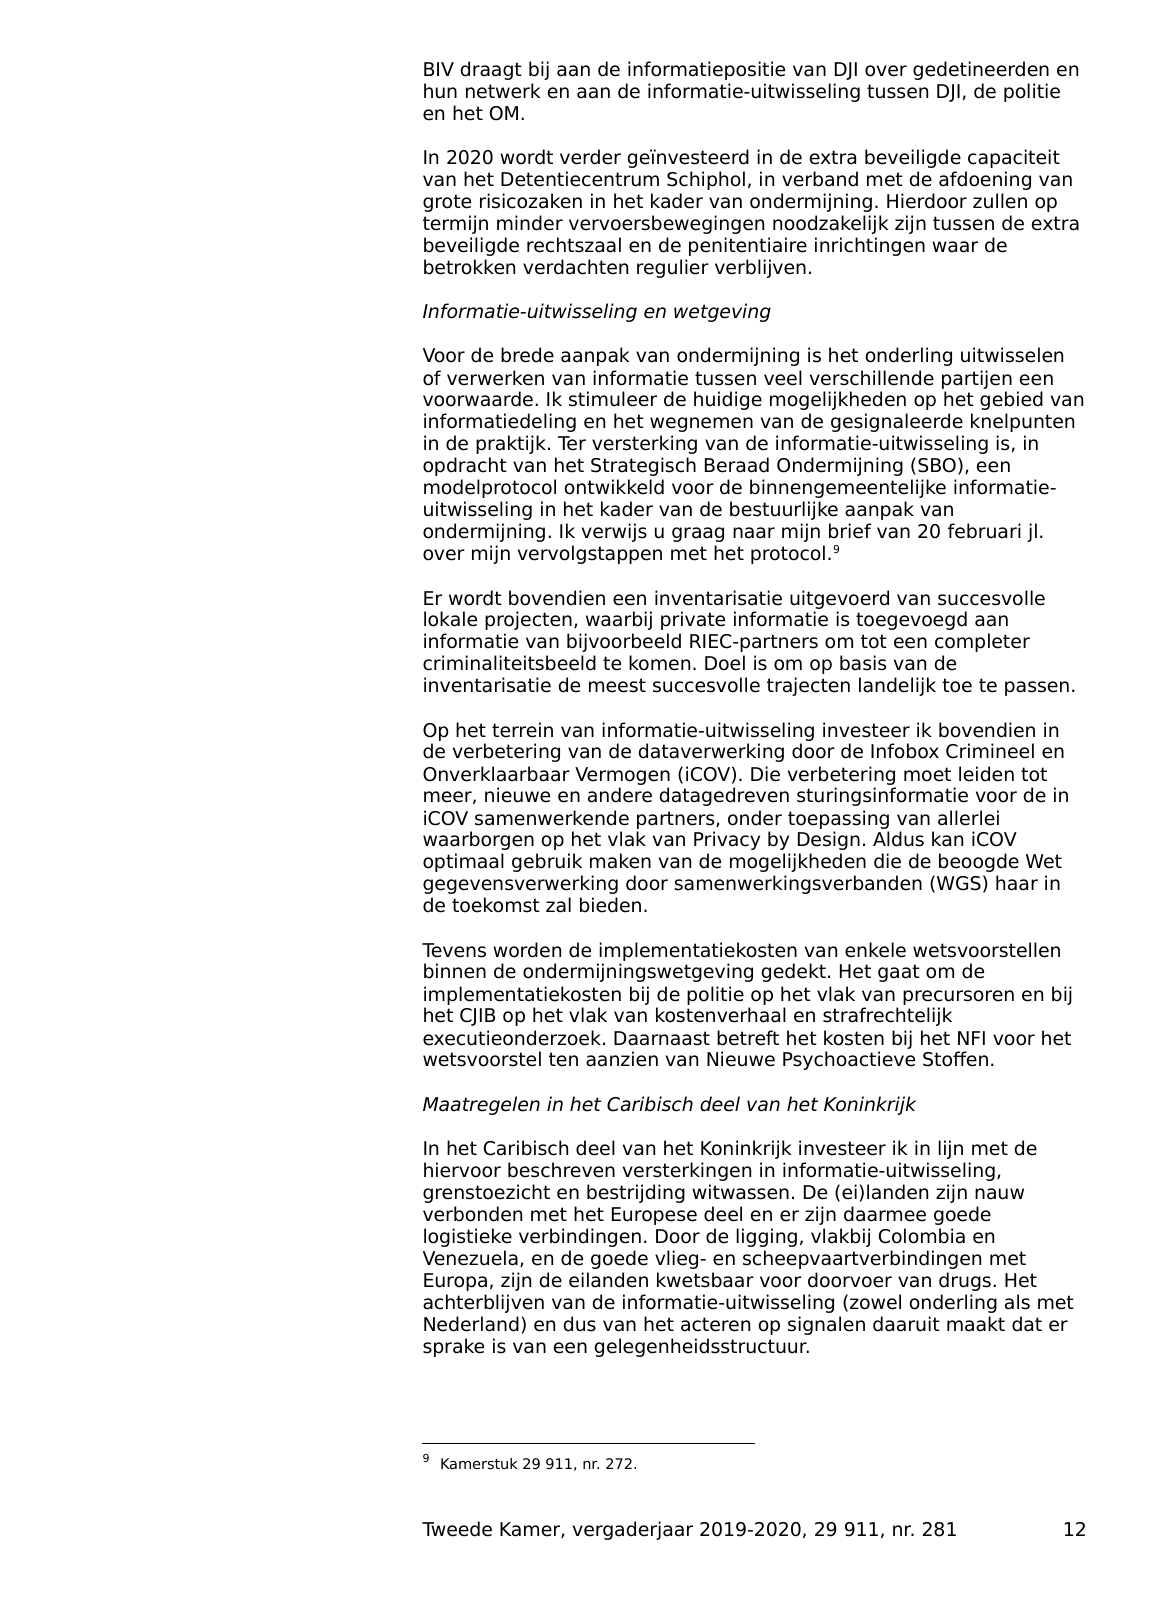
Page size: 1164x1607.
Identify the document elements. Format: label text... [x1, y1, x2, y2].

text In 2020 wordt verder geïnvesteerd in de extra beveiligde capaciteit van het Detentiecentrum Schiphol, in verband met de afdoening van grote risicozaken in het kader van ondermijning. Hierdoor zullen op termijn minder vervoersbewegingen noodzakelijk zijn tussen de extra beveiligde rechtszaal en de penitentiaire inrichtingen waar de betrokken verdachten regulier verblijven. [422, 147, 1087, 279]
text Kamerstuk 29 911, nr. 272. [422, 1452, 1087, 1474]
text BIV draagt bij aan de informatiepositie van DJI over gedetineerden en hun netwerk en aan de informatie-uitwisseling tussen DJI, de politie en het OM. [422, 59, 1087, 125]
subtitle Informatie-uitwisseling en wetgeving [422, 301, 1087, 323]
text Tevens worden de implementatiekosten van enkele wetsvoorstellen binnen de ondermijningswetgeving gedekt. Het gaat om de implementatiekosten bij de politie op het vlak van precursoren en bij het CJIB op het vlak van kostenverhaal en strafrechtelijk executieonderzoek. Daarnaast betreft het kosten bij het NFI voor het wetsvoorstel ten aanzien van Nieuwe Psychoactieve Stoffen. [422, 939, 1087, 1071]
text In het Caribisch deel van het Koninkrijk investeer ik in lijn met de hiervoor beschreven versterkingen in informatie-uitwisseling, grenstoezicht en bestrijding witwassen. De (ei)landen zijn nauw verbonden met het Europese deel en er zijn daarmee goede logistieke verbindingen. Door de ligging, vlakbij Colombia en Venezuela, en de goede vlieg- en scheepvaartverbindingen met Europa, zijn de eilanden kwetsbaar voor doorvoer van drugs. Het achterblijven van de informatie-uitwisseling (zowel onderling als met Nederland) en dus van het acteren op signalen daaruit maakt dat er sprake is van een gelegenheidsstructuur. [422, 1138, 1087, 1357]
text Er wordt bovendien een inventarisatie uitgevoerd van succesvolle lokale projecten, waarbij private informatie is toegevoegd aan informatie van bijvoorbeeld RIEC-partners om tot een completer criminaliteitsbeeld te komen. Doel is om op basis van de inventarisatie de meest succesvolle trajecten landelijk toe te passen. [422, 587, 1087, 697]
subtitle Maatregelen in het Caribisch deel van het Koninkrijk [422, 1093, 1087, 1116]
text Voor de brede aanpak van ondermijning is het onderling uitwisselen of verwerken van informatie tussen veel verschillende partijen een voorwaarde. Ik stimuleer de huidige mogelijkheden op het gebied van informatiedeling en het wegnemen van de gesignaleerde knelpunten in de praktijk. Ter versterking van de informatie-uitwisseling is, in opdracht van het Strategisch Beraad Ondermijning (SBO), een modelprotocol ontwikkeld voor de binnengemeentelijke informatie-uitwisseling in het kader van de bestuurlijke aanpak van ondermijning. Ik verwijs u graag naar mijn brief van 20 februari jl. over mijn vervolgstappen met het protocol. [422, 345, 1087, 565]
text Op het terrein van informatie-uitwisseling investeer ik bovendien in de verbetering van de dataverwerking door de Infobox Crimineel en Onverklaarbaar Vermogen (iCOV). Die verbetering moet leiden tot meer, nieuwe en andere datagedreven sturingsinformatie voor de in iCOV samenwerkende partners, onder toepassing van allerlei waarborgen op het vlak van Privacy by Design. Aldus kan iCOV optimaal gebruik maken van de mogelijkheden die de beoogde Wet gegevensverwerking door samenwerkingsverbanden (WGS) haar in de toekomst zal bieden. [422, 719, 1087, 917]
